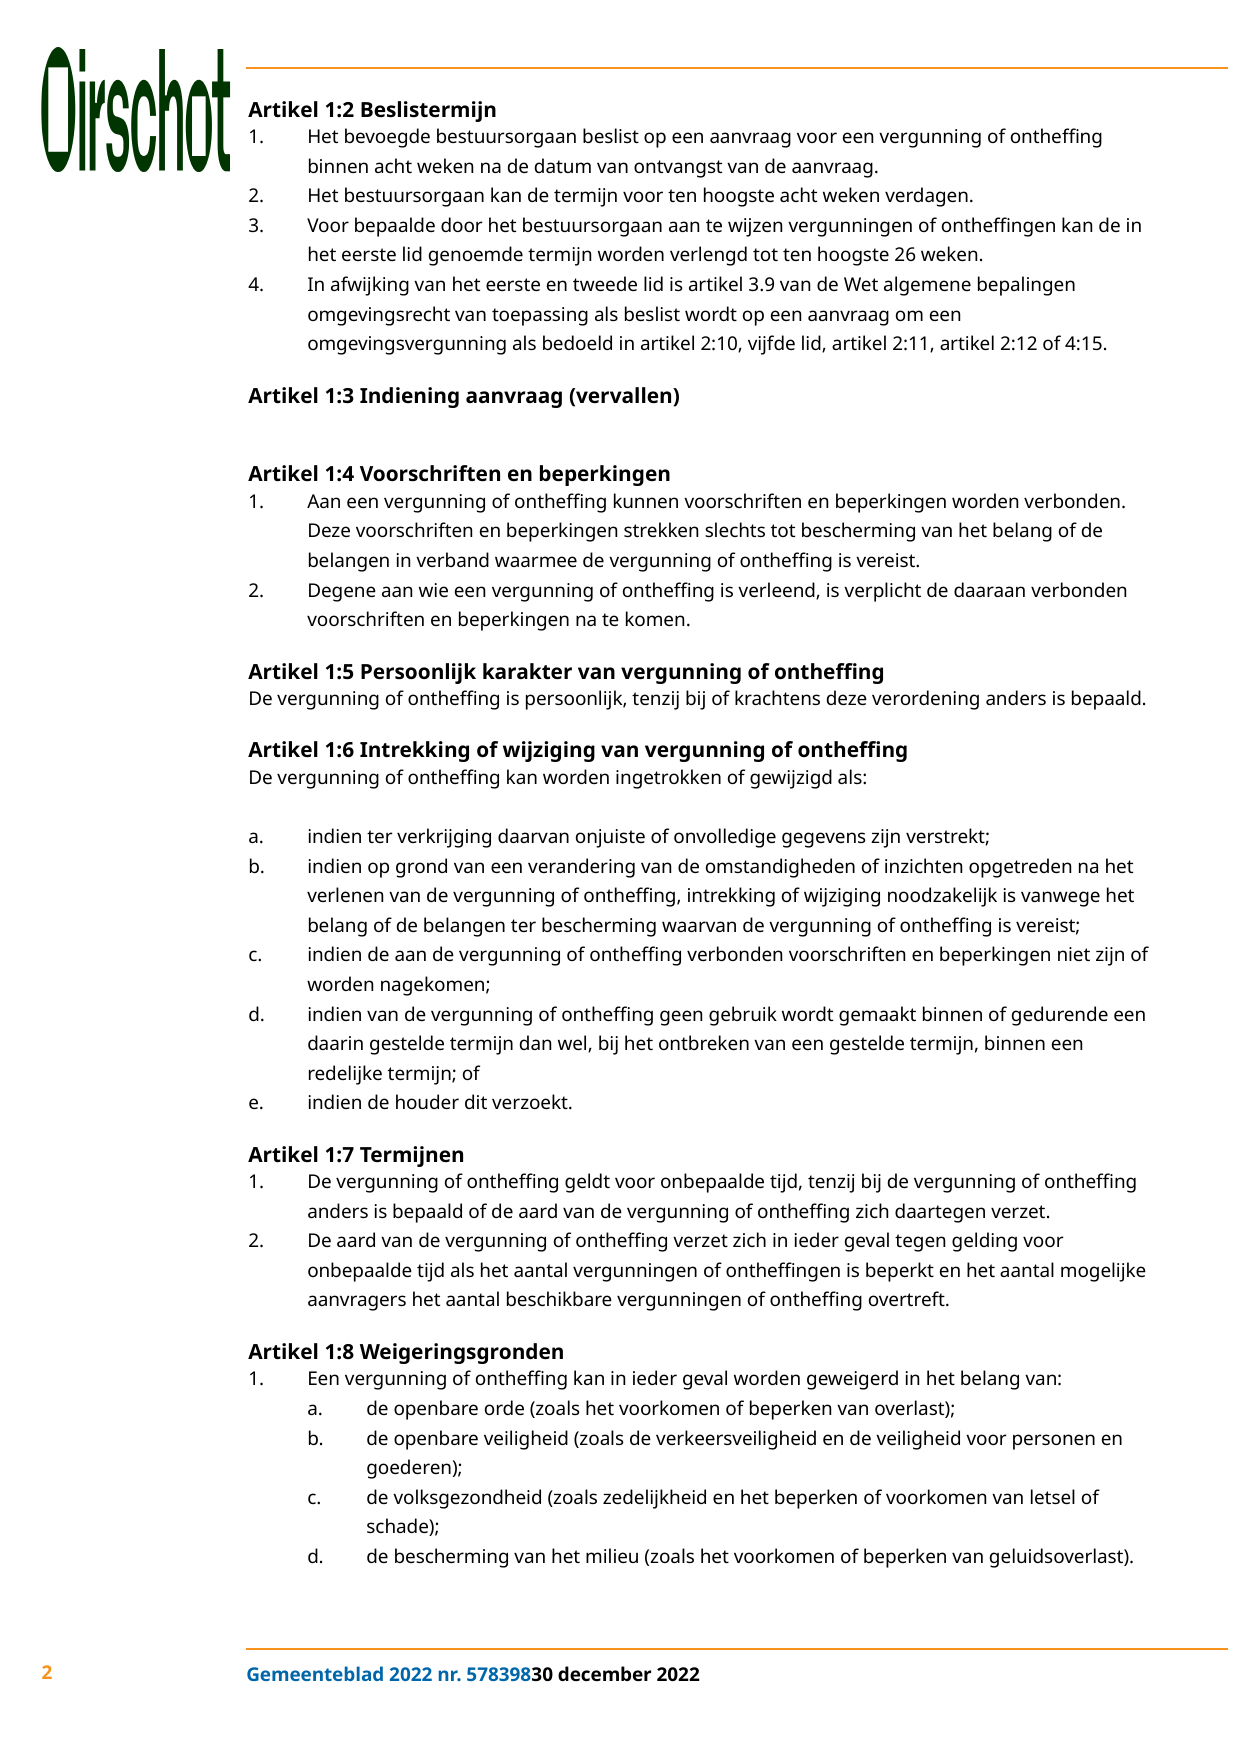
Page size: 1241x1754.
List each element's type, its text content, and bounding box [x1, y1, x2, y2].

text Artikel 1:5 Persoonlijk karakter van vergunning of ontheffing [248, 657, 1152, 685]
text Artikel 1:6 Intrekking of wijziging van vergunning of ontheffing [248, 736, 1152, 764]
list De aard van de vergunning of ontheffing verzet zich in ieder geval tegen gelding voor onbepaalde tijd als het aantal vergunningen of ontheffingen is beperkt en het aantal mogelijke aanvragers het aantal beschikbare vergunningen of ontheffing overtreft. [248, 1227, 1152, 1312]
picture [41, 47, 231, 172]
list indien van de vergunning of ontheffing geen gebruik wordt gemaakt binnen of gedurende een daarin gestelde termijn dan wel, bij het ontbreken van een gestelde termijn, binnen een redelijke termijn; of [248, 1001, 1152, 1086]
text Artikel 1:7 Termijnen [248, 1140, 1152, 1168]
list Aan een vergunning of ontheffing kunnen voorschriften en beperkingen worden verbonden. Deze voorschriften en beperkingen strekken slechts tot bescherming van het belang of de belangen in verband waarmee de vergunning of ontheffing is vereist. [248, 488, 1152, 573]
list indien op grond van een verandering van de omstandigheden of inzichten opgetreden na het verlenen van de vergunning of ontheffing, intrekking of wijziging noodzakelijk is vanwege het belang of de belangen ter bescherming waarvan de vergunning of ontheffing is vereist; [248, 853, 1152, 938]
text De vergunning of ontheffing kan worden ingetrokken of gewijzigd als: [248, 764, 1152, 790]
list Voor bepaalde door het bestuursorgaan aan te wijzen vergunningen of ontheffingen kan de in het eerste lid genoemde termijn worden verlengd tot ten hoogste 26 weken. [248, 212, 1152, 267]
list Het bevoegde bestuursorgaan beslist op een aanvraag voor een vergunning of ontheffing binnen acht weken na de datum van ontvangst van de aanvraag. [248, 123, 1152, 178]
list indien de aan de vergunning of ontheffing verbonden voorschriften en beperkingen niet zijn of worden nagekomen; [248, 942, 1152, 997]
text Artikel 1:8 Weigeringsgronden [248, 1337, 1152, 1366]
list Het bestuursorgaan kan de termijn voor ten hoogste acht weken verdagen. [248, 182, 1152, 208]
list de volksgezondheid (zoals zedelijkheid en het beperken of voorkomen van letsel of schade); [307, 1484, 1152, 1539]
text Artikel 1:4 Voorschriften en beperkingen [248, 459, 1152, 488]
list Degene aan wie een vergunning of ontheffing is verleend, is verplicht de daaraan verbonden voorschriften en beperkingen na te komen. [248, 577, 1152, 632]
list indien ter verkrijging daarvan onjuiste of onvolledige gegevens zijn verstrekt; [248, 823, 1152, 849]
list De vergunning of ontheffing geldt voor onbepaalde tijd, tenzij bij de vergunning of ontheffing anders is bepaald of de aard van de vergunning of ontheffing zich daartegen verzet. [248, 1168, 1152, 1224]
text Artikel 1:3 Indiening aanvraag (vervallen) [248, 381, 1152, 409]
list de openbare veiligheid (zoals de verkeersveiligheid en de veiligheid voor personen en goederen); [307, 1425, 1152, 1480]
list de bescherming van het milieu (zoals het voorkomen of beperken van geluidsoverlast). [307, 1543, 1152, 1569]
text De vergunning of ontheffing is persoonlijk, tenzij bij of krachtens deze verordening anders is bepaald. [248, 685, 1152, 711]
list In afwijking van het eerste en tweede lid is artikel 3.9 van de Wet algemene bepalingen omgevingsrecht van toepassing als beslist wordt op een aanvraag om een omgevingsvergunning als bedoeld in artikel 2:10, vijfde lid, artikel 2:11, artikel 2:12 of 4:15. [248, 271, 1152, 356]
list Een vergunning of ontheffing kan in ieder geval worden geweigerd in het belang van: [248, 1366, 1152, 1391]
list de openbare orde (zoals het voorkomen of beperken van overlast); [307, 1395, 1152, 1421]
text Artikel 1:2 Beslistermijn [248, 95, 1152, 123]
list indien de houder dit verzoekt. [248, 1089, 1152, 1115]
